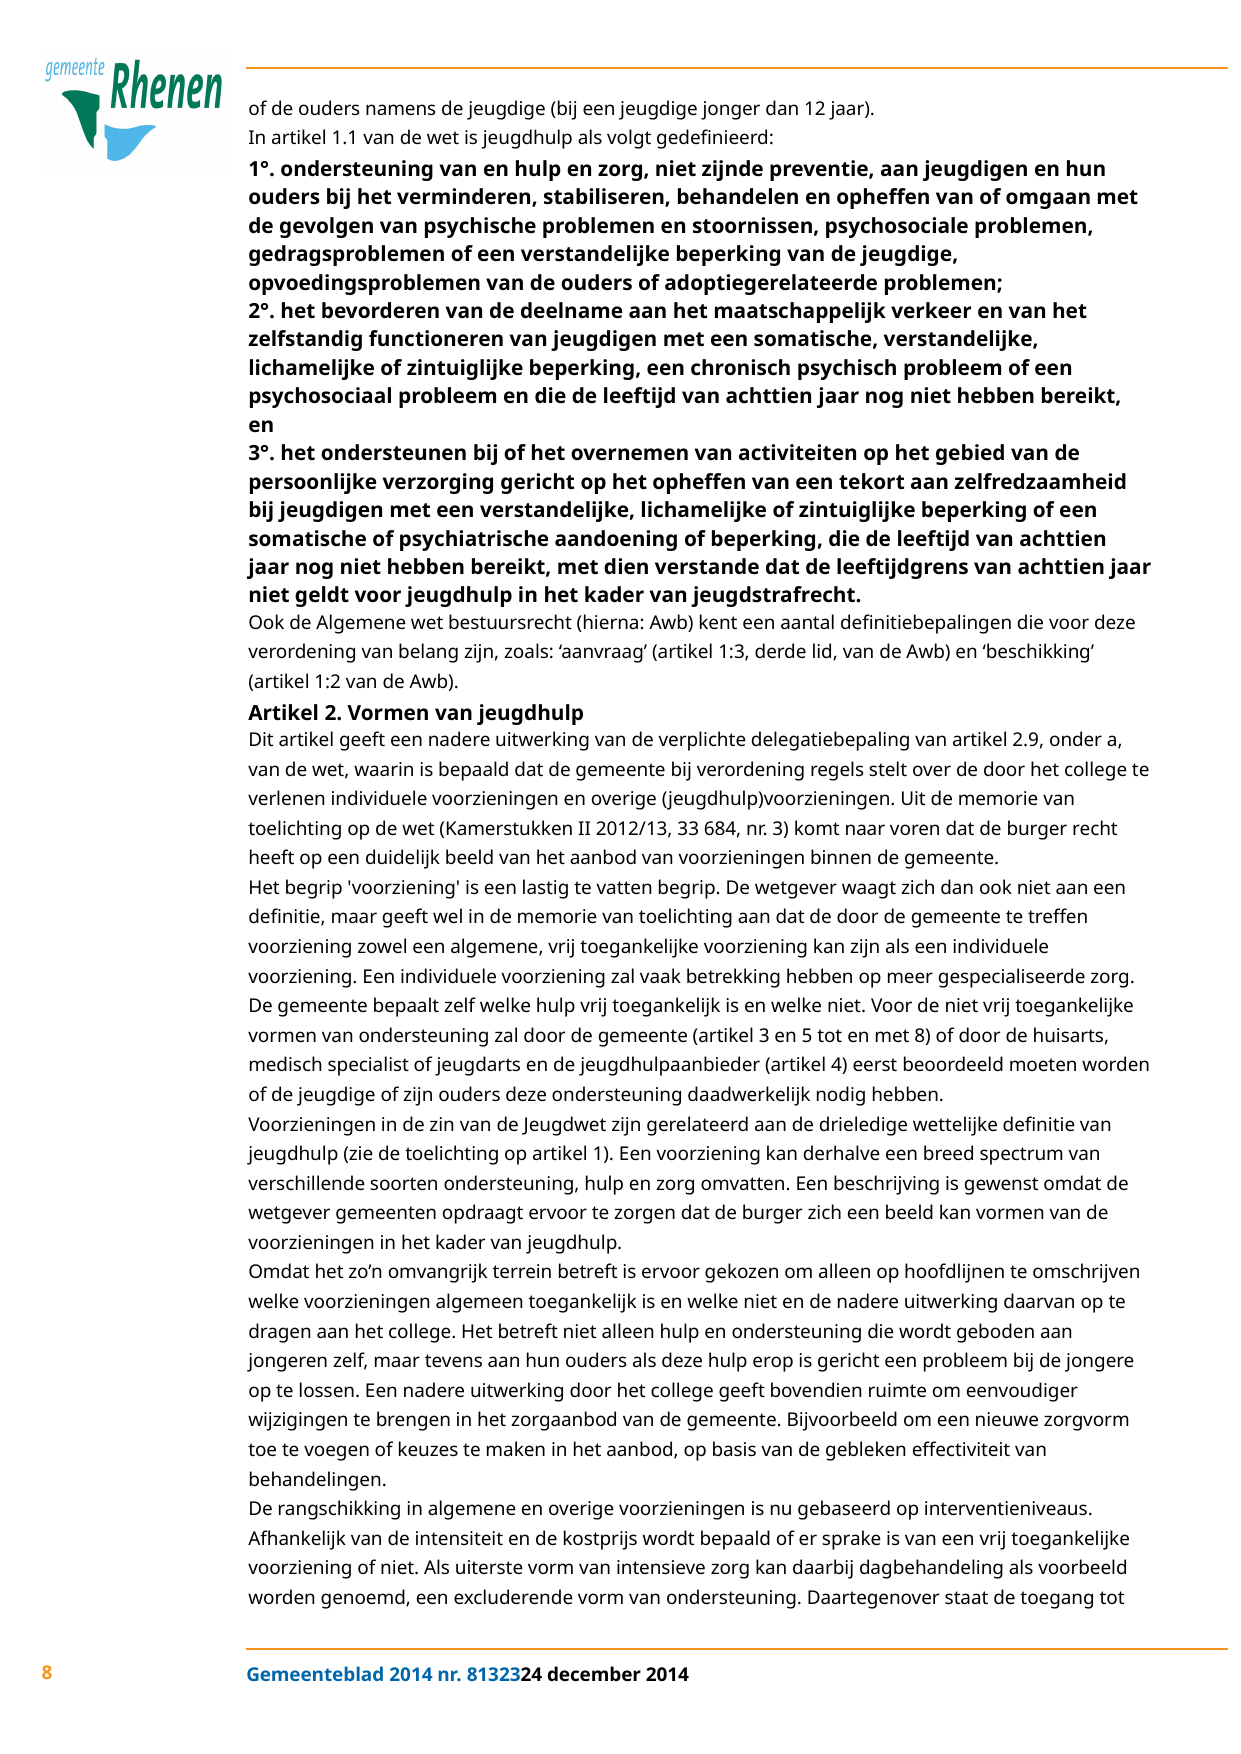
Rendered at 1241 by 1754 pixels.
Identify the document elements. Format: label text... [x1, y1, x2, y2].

text Dit artikel geeft een nadere uitwerking van de verplichte delegatiebepaling van artikel 2.9, onder a, van de wet, waarin is bepaald dat de gemeente bij verordening regels stelt over de door het college te verlenen individuele voorzieningen en overige (jeugdhulp)voorzieningen. Uit de memorie van toelichting op de wet (Kamerstukken II 2012/13, 33 684, nr. 3) komt naar voren dat de burger recht heeft op een duidelijk beeld van het aanbod van voorzieningen binnen de gemeente. [248, 726, 1152, 870]
text In artikel 1.1 van de wet is jeugdhulp als volgt gedefinieerd: [248, 124, 1152, 150]
text of de ouders namens de jeugdige (bij een jeugdige jonger dan 12 jaar). [248, 95, 1152, 121]
text 2°. het bevorderen van de deelname aan het maatschappelijk verkeer en van het zelfstandig functioneren van jeugdigen met een somatische, verstandelijke, lichamelijke of zintuiglijke beperking, een chronisch psychisch probleem of een psychosociaal probleem en die de leeftijd van achttien jaar nog niet hebben bereikt, en [248, 296, 1152, 438]
text Voorzieningen in de zin van de Jeugdwet zijn gerelateerd aan de drieledige wettelijke definitie van jeugdhulp (zie de toelichting op artikel 1). Een voorziening kan derhalve een breed spectrum van verschillende soorten ondersteuning, hulp en zorg omvatten. Een beschrijving is gewenst omdat de wetgever gemeenten opdraagt ervoor te zorgen dat de burger zich een beeld kan vormen van de voorzieningen in het kader van jeugdhulp. [248, 1111, 1152, 1255]
text Omdat het zo’n omvangrijk terrein betreft is ervoor gekozen om alleen op hoofdlijnen te omschrijven welke voorzieningen algemeen toegankelijk is en welke niet en de nadere uitwerking daarvan op te dragen aan het college. Het betreft niet alleen hulp en ondersteuning die wordt geboden aan jongeren zelf, maar tevens aan hun ouders als deze hulp erop is gericht een probleem bij de jongere op te lossen. Een nadere uitwerking door het college geeft bovendien ruimte om eenvoudiger wijzigingen te brengen in het zorgaanbod van de gemeente. Bijvoorbeeld om een nieuwe zorgvorm toe te voegen of keuzes te maken in het aanbod, op basis van de gebleken effectiviteit van behandelingen. [248, 1259, 1152, 1491]
text 3°. het ondersteunen bij of het overnemen van activiteiten op het gebied van de persoonlijke verzorging gericht op het opheffen van een tekort aan zelfredzaamheid bij jeugdigen met een verstandelijke, lichamelijke of zintuiglijke beperking of een somatische of psychiatrische aandoening of beperking, die de leeftijd van achttien jaar nog niet hebben bereikt, met dien verstande dat de leeftijdgrens van achttien jaar niet geldt voor jeugdhulp in het kader van jeugdstrafrecht. [248, 438, 1152, 609]
picture [41, 47, 231, 172]
text 1°. ondersteuning van en hulp en zorg, niet zijnde preventie, aan jeugdigen en hun ouders bij het verminderen, stabiliseren, behandelen en opheffen van of omgaan met de gevolgen van psychische problemen en stoornissen, psychosociale problemen, gedragsproblemen of een verstandelijke beperking van de jeugdige, opvoedingsproblemen van de ouders of adoptiegerelateerde problemen; [248, 154, 1152, 296]
text Artikel 2. Vormen van jeugdhulp [248, 698, 1152, 726]
text Ook de Algemene wet bestuursrecht (hierna: Awb) kent een aantal definitiebepalingen die voor deze verordening van belang zijn, zoals: ‘aanvraag’ (artikel 1:3, derde lid, van de Awb) en ‘beschikking’ (artikel 1:2 van de Awb). [248, 609, 1152, 694]
text De rangschikking in algemene en overige voorzieningen is nu gebaseerd op interventieniveaus. Afhankelijk van de intensiteit en de kostprijs wordt bepaald of er sprake is van een vrij toegankelijke voorziening of niet. Als uiterste vorm van intensieve zorg kan daarbij dagbehandeling als voorbeeld worden genoemd, een excluderende vorm van ondersteuning. Daartegenover staat de toegang tot [248, 1495, 1152, 1610]
text Het begrip 'voorziening' is een lastig te vatten begrip. De wetgever waagt zich dan ook niet aan een definitie, maar geeft wel in de memorie van toelichting aan dat de door de gemeente te treffen voorziening zowel een algemene, vrij toegankelijke voorziening kan zijn als een individuele voorziening. Een individuele voorziening zal vaak betrekking hebben op meer gespecialiseerde zorg. De gemeente bepaalt zelf welke hulp vrij toegankelijk is en welke niet. Voor de niet vrij toegankelijke vormen van ondersteuning zal door de gemeente (artikel 3 en 5 tot en met 8) of door de huisarts, medisch specialist of jeugdarts en de jeugdhulpaanbieder (artikel 4) eerst beoordeeld moeten worden of de jeugdige of zijn ouders deze ondersteuning daadwerkelijk nodig hebben. [248, 874, 1152, 1107]
